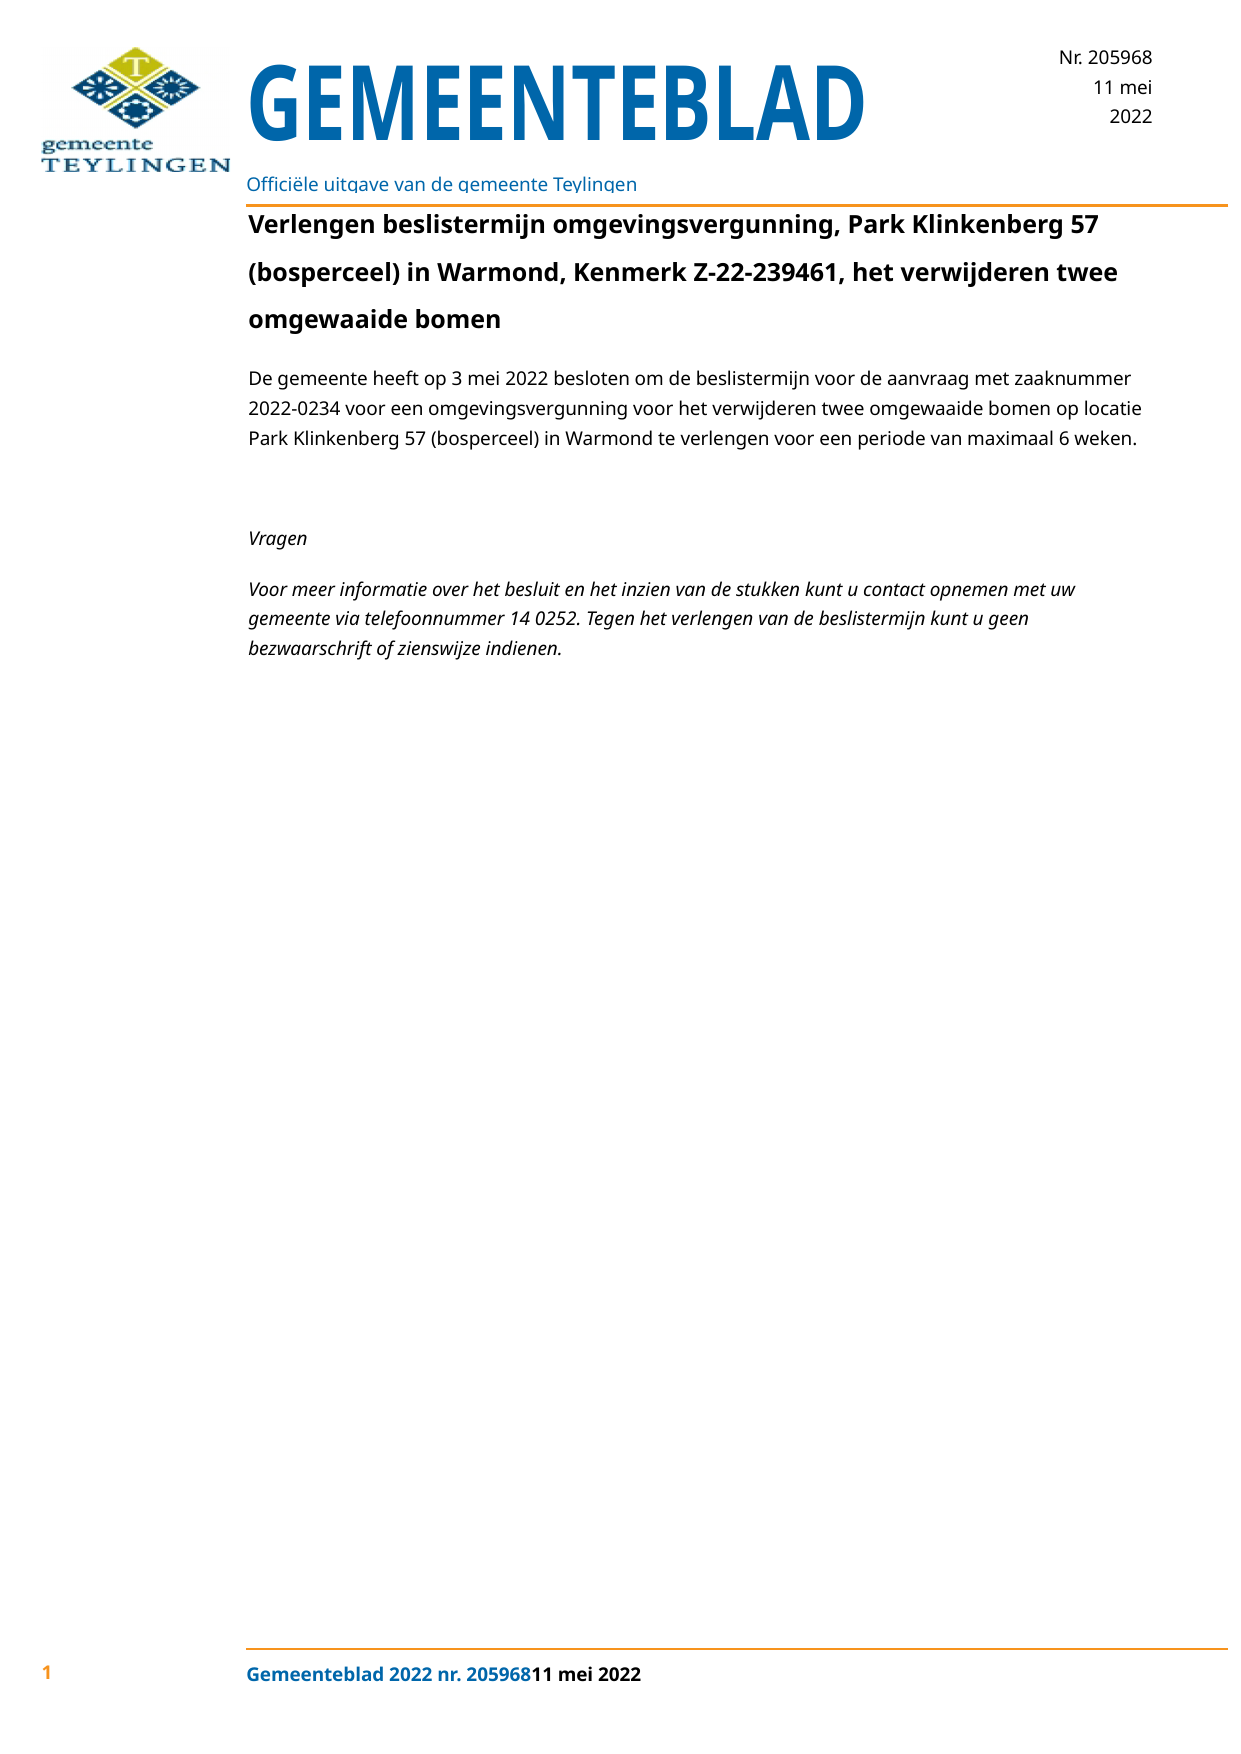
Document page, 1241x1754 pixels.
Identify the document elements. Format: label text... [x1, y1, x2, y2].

picture [41, 47, 231, 172]
text Verlengen beslistermijn omgevingsvergunning, Park Klinkenberg 57 (bosperceel) in Warmond, Kenmerk Z-22-239461, het verwijderen twee omgewaaide bomen [248, 207, 1152, 336]
text Voor meer informatie over het besluit en het inzien van de stukken kunt u contact opnemen met uw gemeente via telefoonnummer 14 0252. Tegen het verlengen van de beslistermijn kunt u geen bezwaarschrift of zienswijze indienen. [248, 576, 1152, 661]
text Vragen [248, 526, 1152, 551]
text De gemeente heeft op 3 mei 2022 besloten om de beslistermijn voor de aanvraag met zaaknummer 2022-0234 voor een omgevingsvergunning voor het verwijderen twee omgewaaide bomen op locatie Park Klinkenberg 57 (bosperceel) in Warmond te verlengen voor een periode van maximaal 6 weken. [248, 366, 1152, 450]
